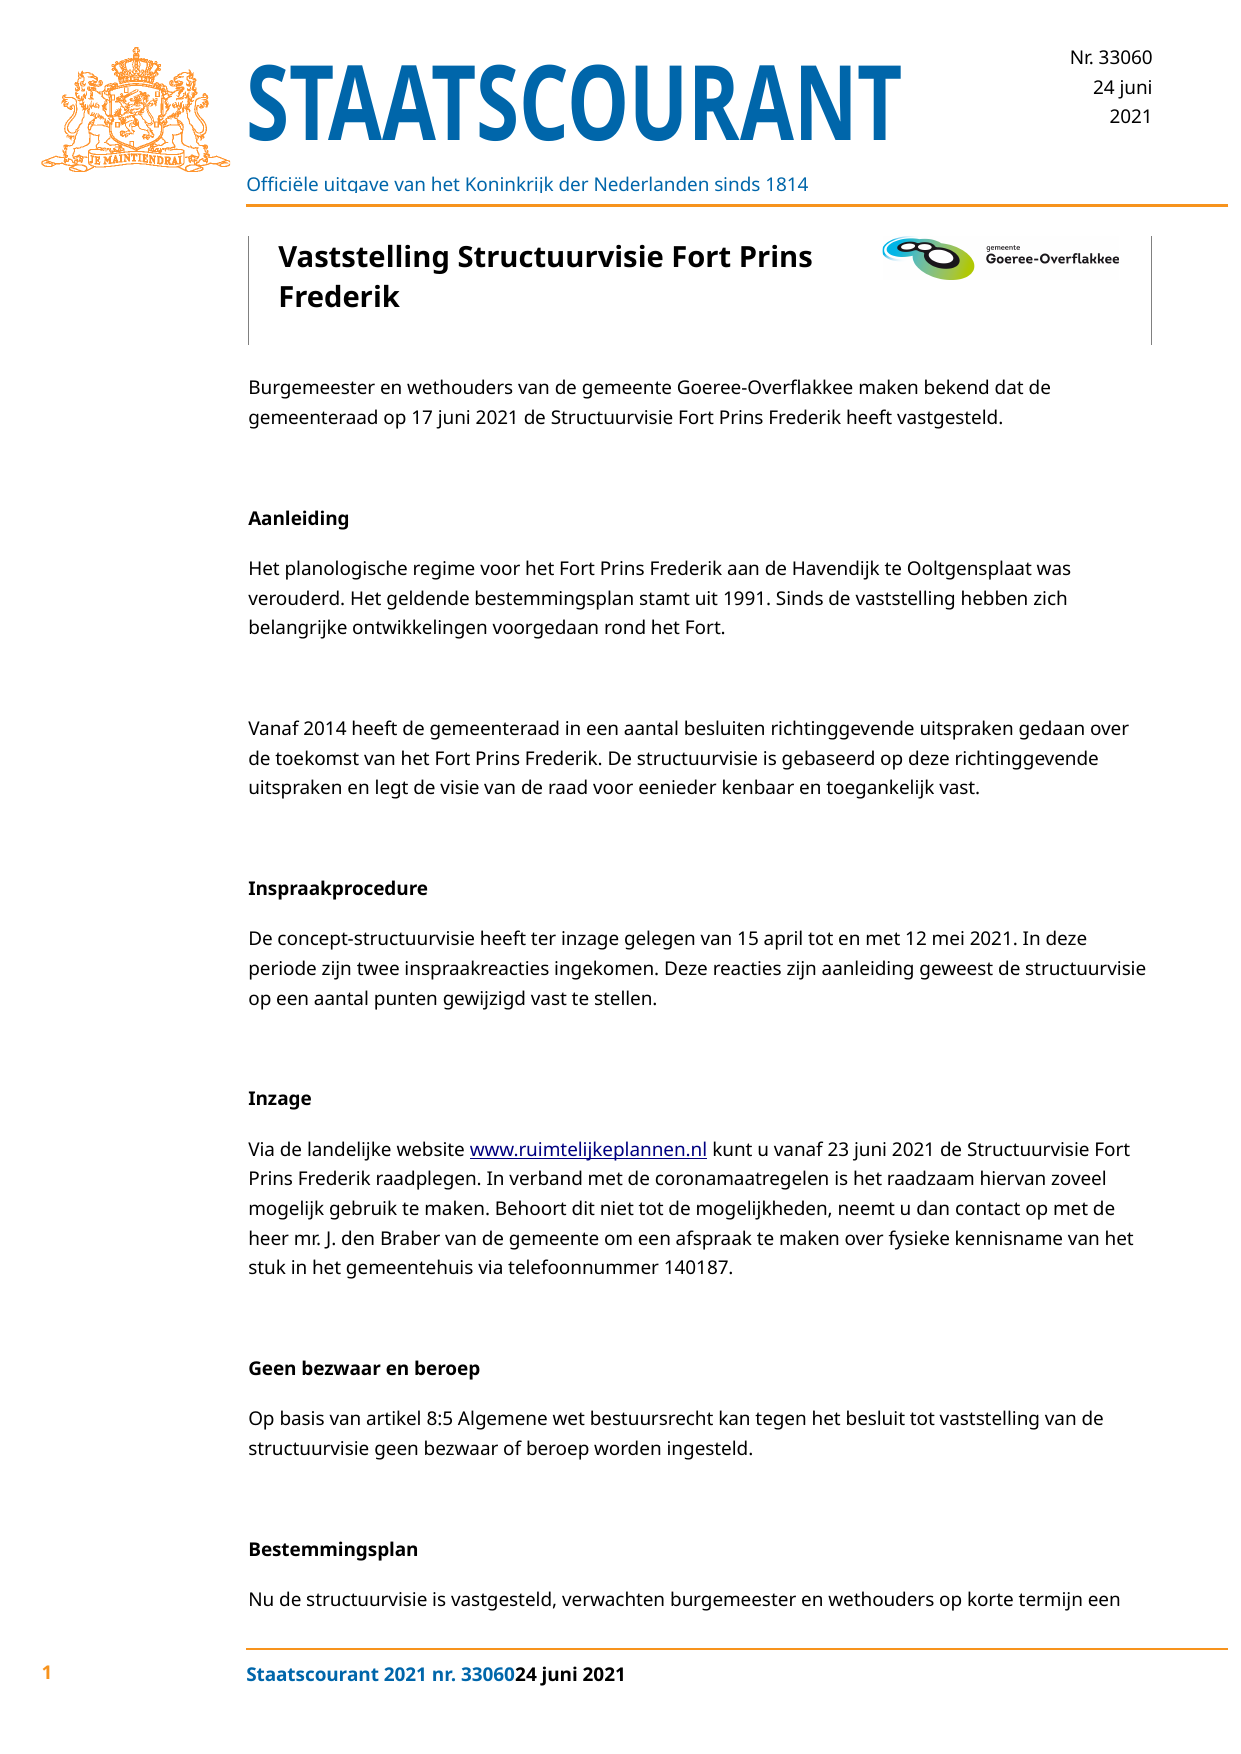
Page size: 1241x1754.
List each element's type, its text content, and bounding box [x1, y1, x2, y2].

text Het planologische regime voor het Fort Prins Frederik aan de Havendijk te Ooltgensplaat was verouderd. Het geldende bestemmingsplan stamt uit 1991. Sinds de vaststelling hebben zich belangrijke ontwikkelingen voorgedaan rond het Fort. [248, 555, 1152, 640]
table_header [850, 236, 1151, 345]
text Inspraakprocedure [248, 875, 1152, 901]
text De concept-structuurvisie heeft ter inzage gelegen van 15 april tot en met 12 mei 2021. In deze periode zijn twee inspraakreacties ingekomen. Deze reacties zijn aanleiding geweest de structuurvisie op een aantal punten gewijzigd vast te stellen. [248, 926, 1152, 1010]
text Geen bezwaar en beroep [248, 1355, 1152, 1381]
text Bestemmingsplan [248, 1536, 1152, 1562]
table_header Vaststelling Structuurvisie Fort Prins Frederik [249, 236, 850, 345]
text Via de landelijke website www.ruimtelijkeplannen.nl kunt u vanaf 23 juni 2021 de Structuurvisie Fort Prins Frederik raadplegen. In verband met de coronamaatregelen is het raadzaam hiervan zoveel mogelijk gebruik te maken. Behoort dit niet tot de mogelijkheden, neemt u dan contact op met de heer mr. J. den Braber van de gemeente om een afspraak te maken over fysieke kennisname van het stuk in het gemeentehuis via telefoonnummer 140187. [248, 1136, 1152, 1280]
text Inzage [248, 1086, 1152, 1111]
text Nu de structuurvisie is vastgesteld, verwachten burgemeester en wethouders op korte termijn een [248, 1586, 1152, 1612]
text Op basis van artikel 8:5 Algemene wet bestuursrecht kan tegen het besluit tot vaststelling van de structuurvisie geen bezwaar of beroep worden ingesteld. [248, 1406, 1152, 1461]
picture [882, 236, 1119, 280]
text Aanleiding [248, 505, 1152, 530]
picture [41, 47, 231, 172]
text Burgemeester en wethouders van de gemeente Goeree-Overflakkee maken bekend dat de gemeenteraad op 17 juni 2021 de Structuurvisie Fort Prins Frederik heeft vastgesteld. [248, 374, 1152, 429]
text Vanaf 2014 heeft de gemeenteraad in een aantal besluiten richtinggevende uitspraken gedaan over de toekomst van het Fort Prins Frederik. De structuurvisie is gebaseerd op deze richtinggevende uitspraken en legt de visie van de raad voor eenieder kenbaar en toegankelijk vast. [248, 715, 1152, 800]
